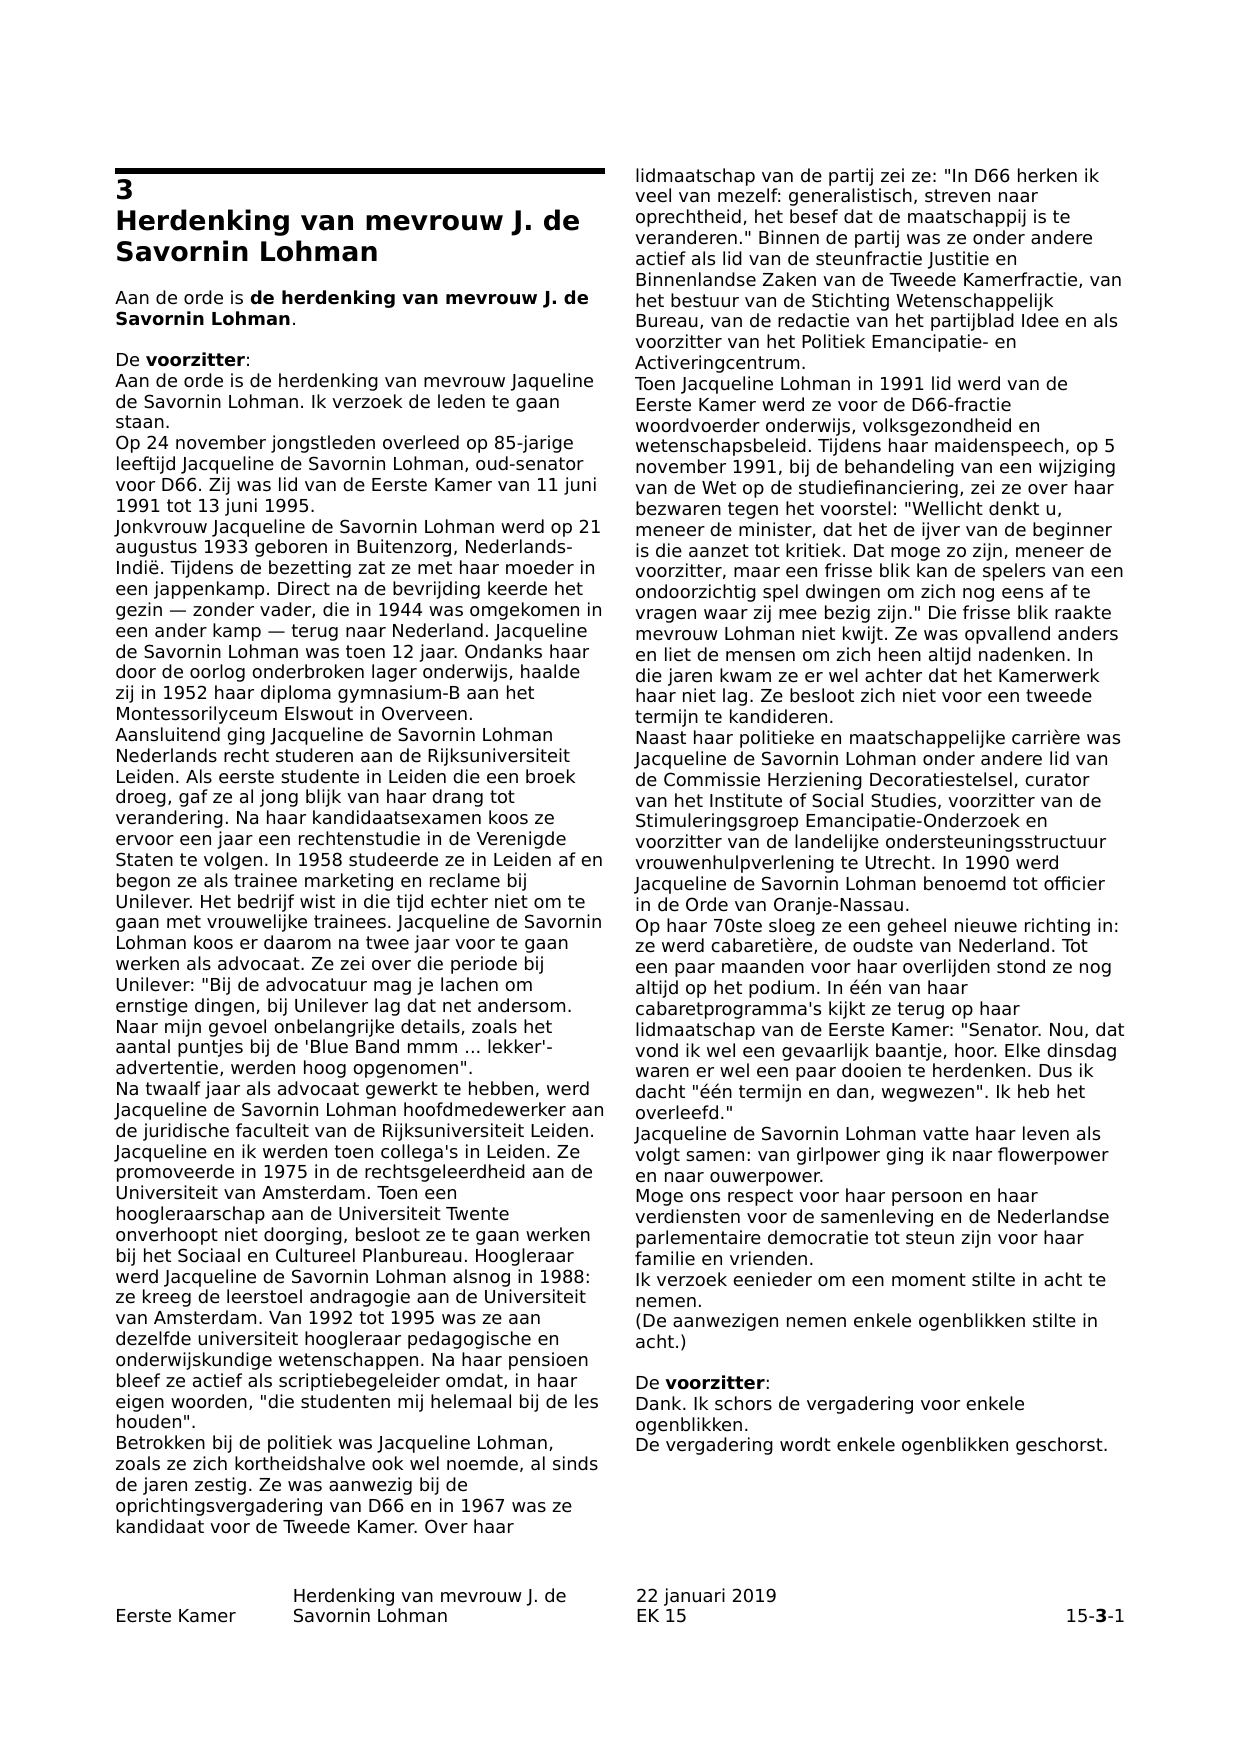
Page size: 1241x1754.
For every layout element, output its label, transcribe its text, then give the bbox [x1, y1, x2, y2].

text Jacqueline de Savornin Lohman vatte haar leven als volgt samen: van girlpower ging ik naar flowerpower en naar ouwerpower. [635, 1124, 1125, 1186]
text Na twaalf jaar als advocaat gewerkt te hebben, werd Jacqueline de Savornin Lohman hoofdmedewerker aan de juridische faculteit van de Rijksuniversiteit Leiden. Jacqueline en ik werden toen collega's in Leiden. Ze promoveerde in 1975 in de rechtsgeleerdheid aan de Universiteit van Amsterdam. Toen een hoogleraarschap aan de Universiteit Twente onverhoopt niet doorging, besloot ze te gaan werken bij het Sociaal en Cultureel Planbureau. Hoogleraar werd Jacqueline de Savornin Lohman alsnog in 1988: ze kreeg de leerstoel andragogie aan de Universiteit van Amsterdam. Van 1992 tot 1995 was ze aan dezelfde universiteit hoogleraar pedagogische en onderwijskundige wetenschappen. Na haar pensioen bleef ze actief als scriptiebegeleider omdat, in haar eigen woorden, "die studenten mij helemaal bij de les houden". [115, 1079, 605, 1433]
text Aan de orde is de herdenking van mevrouw J. de Savornin Lohman. [115, 288, 605, 330]
text Aan de orde is de herdenking van mevrouw Jaqueline de Savornin Lohman. Ik verzoek de leden te gaan staan. [115, 371, 605, 433]
text De vergadering wordt enkele ogenblikken geschorst. [635, 1435, 1125, 1456]
text Ik verzoek eenieder om een moment stilte in acht te nemen. [635, 1269, 1125, 1311]
text Op 24 november jongstleden overleed op 85-jarige leeftijd Jacqueline de Savornin Lohman, oud-senator voor D66. Zij was lid van de Eerste Kamer van 11 juni 1991 tot 13 juni 1995. [115, 433, 605, 516]
text Toen Jacqueline Lohman in 1991 lid werd van de Eerste Kamer werd ze voor de D66-fractie woordvoerder onderwijs, volksgezondheid en wetenschapsbeleid. Tijdens haar maidenspeech, op 5 november 1991, bij de behandeling van een wijziging van de Wet op de studiefinanciering, zei ze over haar bezwaren tegen het voorstel: "Wellicht denkt u, meneer de minister, dat het de ijver van de beginner is die aanzet tot kritiek. Dat moge zo zijn, meneer de voorzitter, maar een frisse blik kan de spelers van een ondoorzichtig spel dwingen om zich nog eens af te vragen waar zij mee bezig zijn." Die frisse blik raakte mevrouw Lohman niet kwijt. Ze was opvallend anders en liet de mensen om zich heen altijd nadenken. In die jaren kwam ze er wel achter dat het Kamerwerk haar niet lag. Ze besloot zich niet voor een tweede termijn te kandideren. [635, 374, 1125, 728]
title 3 Herdenking van mevrouw J. de Savornin Lohman [115, 174, 605, 268]
text Betrokken bij de politiek was Jacqueline Lohman, zoals ze zich kortheidshalve ook wel noemde, al sinds de jaren zestig. Ze was aanwezig bij de oprichtingsvergadering van D66 en in 1967 was ze kandidaat voor de Tweede Kamer. Over haar [115, 1433, 605, 1537]
text (De aanwezigen nemen enkele ogenblikken stilte in acht.) [635, 1311, 1125, 1353]
text Dank. Ik schors de vergadering voor enkele ogenblikken. [635, 1393, 1125, 1435]
text Op haar 70ste sloeg ze een geheel nieuwe richting in: ze werd cabaretière, de oudste van Nederland. Tot een paar maanden voor haar overlijden stond ze nog altijd op het podium. In één van haar cabaretprogramma's kijkt ze terug op haar lidmaatschap van de Eerste Kamer: "Senator. Nou, dat vond ik wel een gevaarlijk baantje, hoor. Elke dinsdag waren er wel een paar dooien te herdenken. Dus ik dacht "één termijn en dan, wegwezen". Ik heb het overleefd." [635, 915, 1125, 1124]
text Naast haar politieke en maatschappelijke carrière was Jacqueline de Savornin Lohman onder andere lid van de Commissie Herziening Decoratiestelsel, curator van het Institute of Social Studies, voorzitter van de Stimuleringsgroep Emancipatie-Onderzoek en voorzitter van de landelijke ondersteuningsstructuur vrouwenhulpverlening te Utrecht. In 1990 werd Jacqueline de Savornin Lohman benoemd tot officier in de Orde van Oranje-Nassau. [635, 728, 1125, 915]
text Aansluitend ging Jacqueline de Savornin Lohman Nederlands recht studeren aan de Rijksuniversiteit Leiden. Als eerste studente in Leiden die een broek droeg, gaf ze al jong blijk van haar drang tot verandering. Na haar kandidaatsexamen koos ze ervoor een jaar een rechtenstudie in de Verenigde Staten te volgen. In 1958 studeerde ze in Leiden af en begon ze als trainee marketing en reclame bij Unilever. Het bedrijf wist in die tijd echter niet om te gaan met vrouwelijke trainees. Jacqueline de Savornin Lohman koos er daarom na twee jaar voor te gaan werken als advocaat. Ze zei over die periode bij Unilever: "Bij de advocatuur mag je lachen om ernstige dingen, bij Unilever lag dat net andersom. Naar mijn gevoel onbelangrijke details, zoals het aantal puntjes bij de 'Blue Band mmm ... lekker'-advertentie, werden hoog opgenomen". [115, 725, 605, 1079]
text De voorzitter: [115, 350, 605, 371]
text Moge ons respect voor haar persoon en haar verdiensten voor de samenleving en de Nederlandse parlementaire democratie tot steun zijn voor haar familie en vrienden. [635, 1186, 1125, 1269]
text Jonkvrouw Jacqueline de Savornin Lohman werd op 21 augustus 1933 geboren in Buitenzorg, Nederlands-Indië. Tijdens de bezetting zat ze met haar moeder in een jappenkamp. Direct na de bevrijding keerde het gezin — zonder vader, die in 1944 was omgekomen in een ander kamp — terug naar Nederland. Jacqueline de Savornin Lohman was toen 12 jaar. Ondanks haar door de oorlog onderbroken lager onderwijs, haalde zij in 1952 haar diploma gymnasium-B aan het Montessorilyceum Elswout in Overveen. [115, 516, 605, 725]
text lidmaatschap van de partij zei ze: "In D66 herken ik veel van mezelf: generalistisch, streven naar oprechtheid, het besef dat de maatschappij is te veranderen." Binnen de partij was ze onder andere actief als lid van de steunfractie Justitie en Binnenlandse Zaken van de Tweede Kamerfractie, van het bestuur van de Stichting Wetenschappelijk Bureau, van de redactie van het partijblad Idee en als voorzitter van het Politiek Emancipatie- en Activeringcentrum. [635, 165, 1125, 374]
text De voorzitter: [635, 1373, 1125, 1393]
